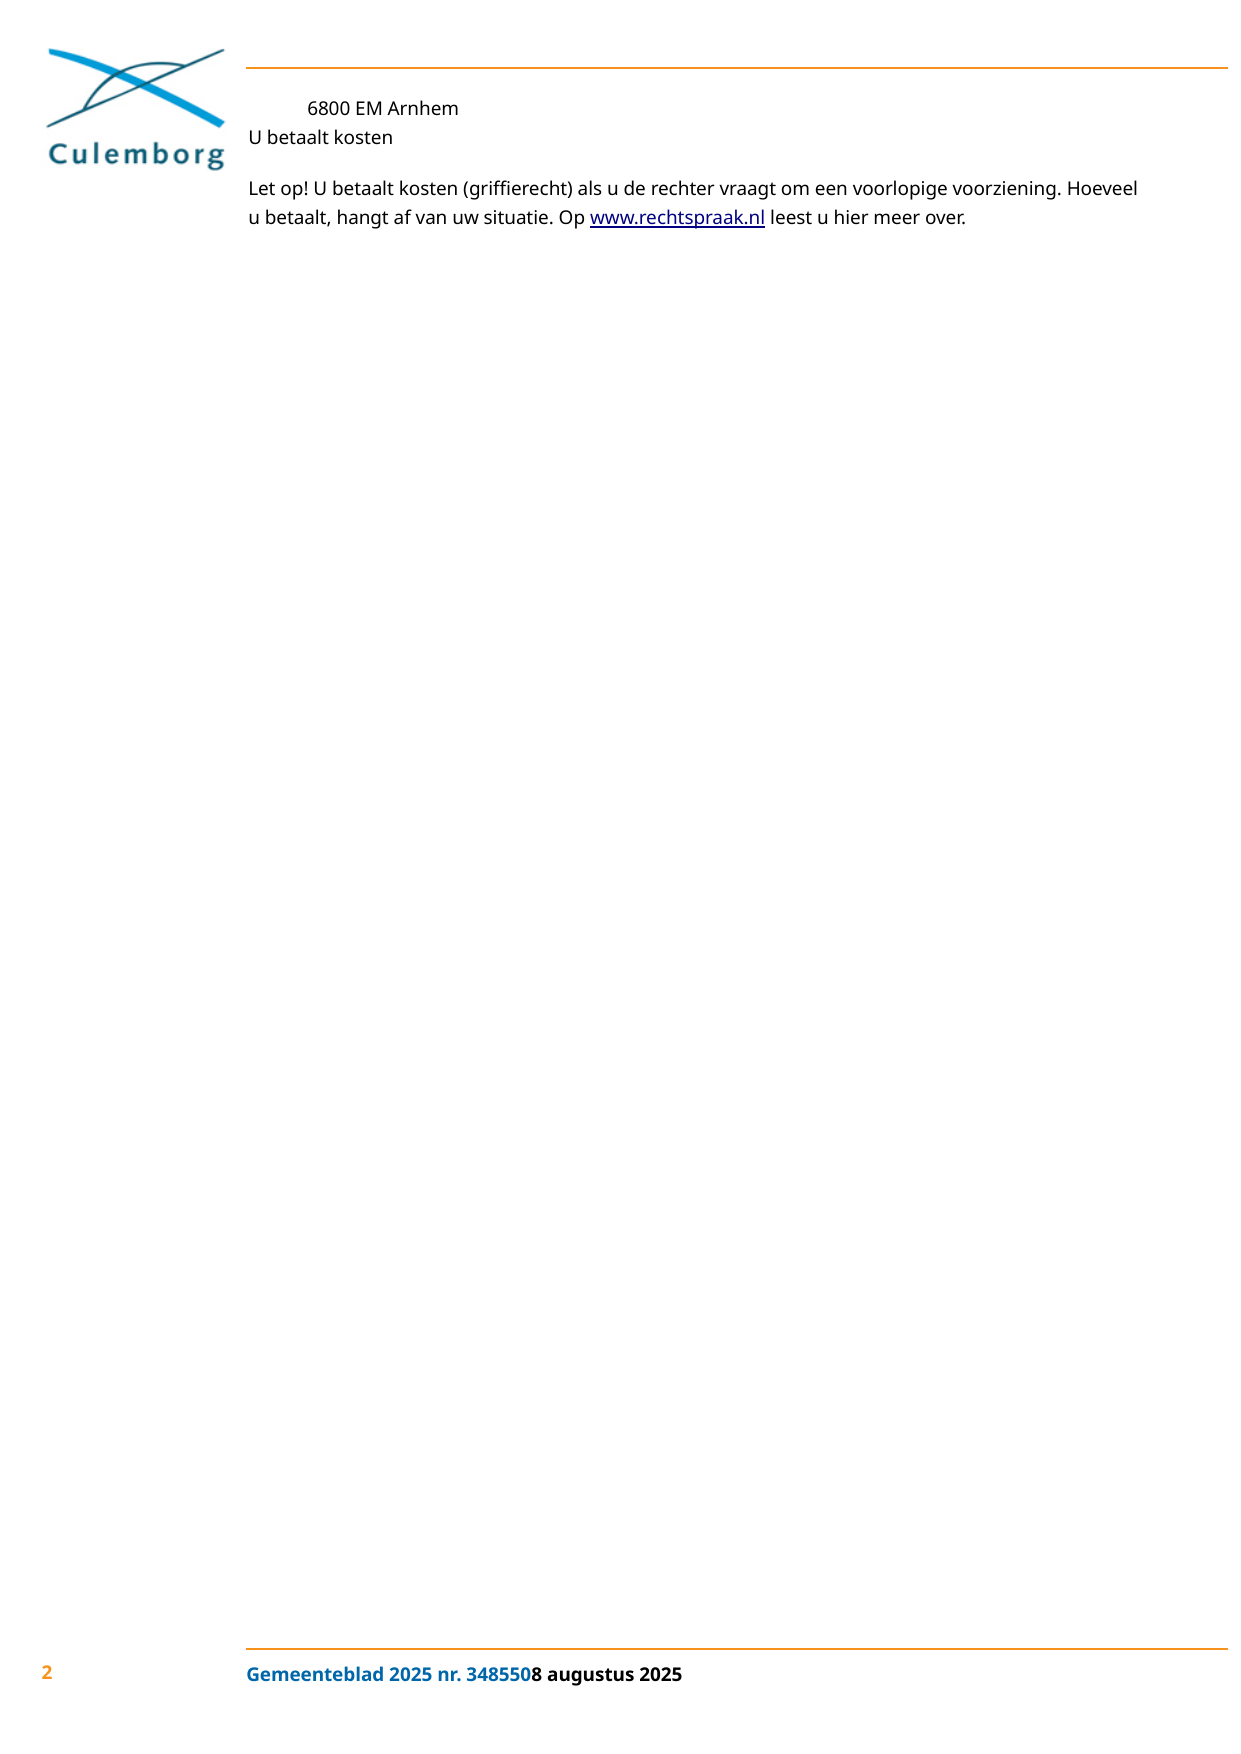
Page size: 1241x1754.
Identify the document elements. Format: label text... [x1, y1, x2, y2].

text Let op! U betaalt kosten (griffierecht) als u de rechter vraagt om een voorlopige voorziening. Hoeveel u betaalt, hangt af van uw situatie. Op www.rechtspraak.nl leest u hier meer over. [248, 175, 1152, 230]
text U betaalt kosten [248, 124, 1152, 150]
list 6800 EM Arnhem [248, 95, 1152, 121]
picture [41, 47, 231, 172]
